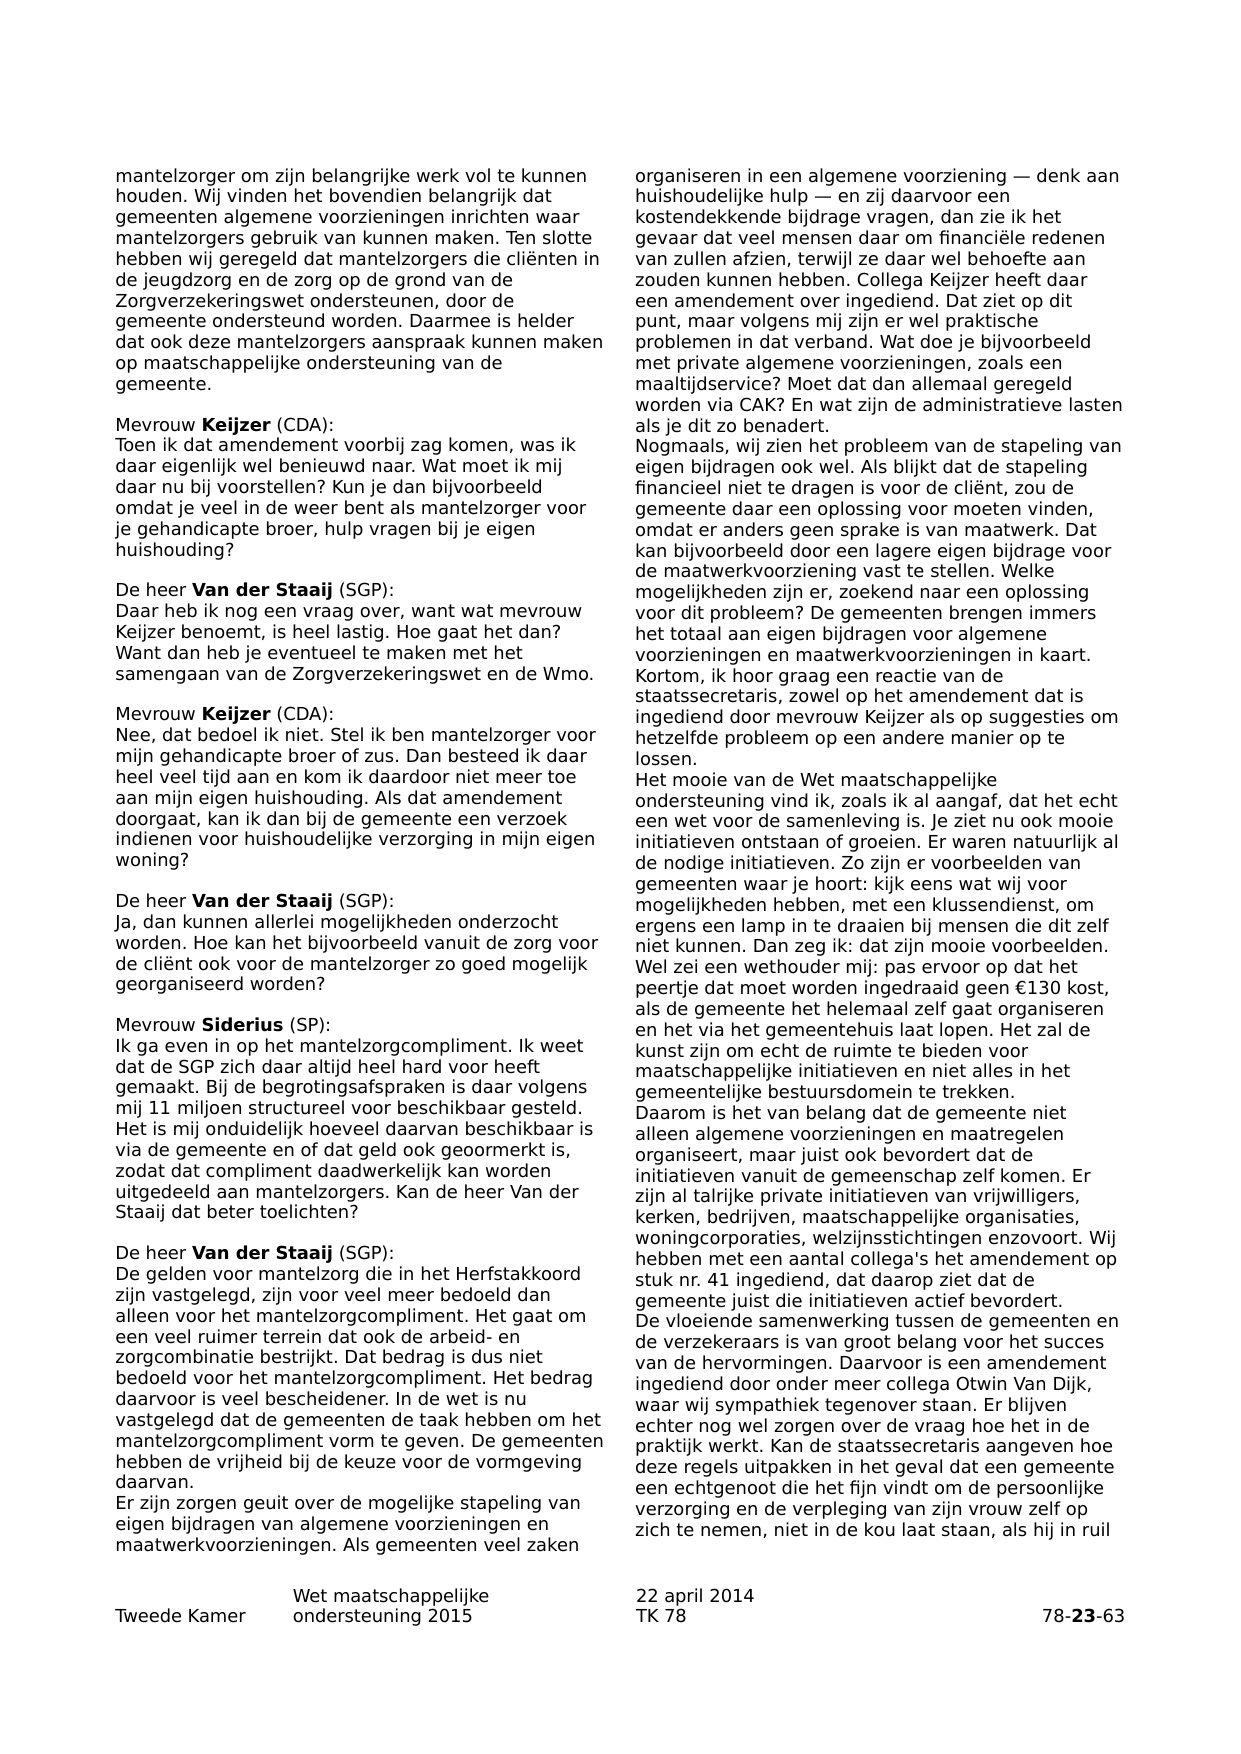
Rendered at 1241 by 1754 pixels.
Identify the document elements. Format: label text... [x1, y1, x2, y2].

text De heer Van der Staaij (SGP): [115, 1243, 605, 1264]
text Nee, dat bedoel ik niet. Stel ik ben mantelzorger voor mijn gehandicapte broer of zus. Dan besteed ik daar heel veel tijd aan en kom ik daardoor niet meer toe aan mijn eigen huishouding. Als dat amendement doorgaat, kan ik dan bij de gemeente een verzoek indienen voor huishoudelijke verzorging in mijn eigen woning? [115, 725, 605, 871]
text Ja, dan kunnen allerlei mogelijkheden onderzocht worden. Hoe kan het bijvoorbeeld vanuit de zorg voor de cliënt ook voor de mantelzorger zo goed mogelijk georganiseerd worden? [115, 912, 605, 995]
text Er zijn zorgen geuit over de mogelijke stapeling van eigen bijdragen van algemene voorzieningen en maatwerkvoorzieningen. Als gemeenten veel zaken [115, 1493, 605, 1556]
text De vloeiende samenwerking tussen de gemeenten en de verzekeraars is van groot belang voor het succes van de hervormingen. Daarvoor is een amendement ingediend door onder meer collega Otwin Van Dijk, waar wij sympathiek tegenover staan. Er blijven echter nog wel zorgen over de vraag hoe het in de praktijk werkt. Kan de staatssecretaris aangeven hoe deze regels uitpakken in het geval dat een gemeente een echtgenoot die het fijn vindt om de persoonlijke verzorging en de verpleging van zijn vrouw zelf op zich te nemen, niet in de kou laat staan, als hij in ruil [635, 1311, 1125, 1540]
text De heer Van der Staaij (SGP): [115, 891, 605, 912]
text Mevrouw Siderius (SP): [115, 1015, 605, 1036]
text Mevrouw Keijzer (CDA): [115, 704, 605, 725]
text Het mooie van de Wet maatschappelijke ondersteuning vind ik, zoals ik al aangaf, dat het echt een wet voor de samenleving is. Je ziet nu ook mooie initiatieven ontstaan of groeien. Er waren natuurlijk al de nodige initiatieven. Zo zijn er voorbeelden van gemeenten waar je hoort: kijk eens wat wij voor mogelijkheden hebben, met een klussendienst, om ergens een lamp in te draaien bij mensen die dit zelf niet kunnen. Dan zeg ik: dat zijn mooie voorbeelden. Wel zei een wethouder mij: pas ervoor op dat het peertje dat moet worden ingedraaid geen €130 kost, als de gemeente het helemaal zelf gaat organiseren en het via het gemeentehuis laat lopen. Het zal de kunst zijn om echt de ruimte te bieden voor maatschappelijke initiatieven en niet alles in het gemeentelijke bestuursdomein te trekken. [635, 769, 1125, 1103]
text mantelzorger om zijn belangrijke werk vol te kunnen houden. Wij vinden het bovendien belangrijk dat gemeenten algemene voorzieningen inrichten waar mantelzorgers gebruik van kunnen maken. Ten slotte hebben wij geregeld dat mantelzorgers die cliënten in de jeugdzorg en de zorg op de grond van de Zorgverzekeringswet ondersteunen, door de gemeente ondersteund worden. Daarmee is helder dat ook deze mantelzorgers aanspraak kunnen maken op maatschappelijke ondersteuning van de gemeente. [115, 165, 605, 394]
text Toen ik dat amendement voorbij zag komen, was ik daar eigenlijk wel benieuwd naar. Wat moet ik mij daar nu bij voorstellen? Kun je dan bijvoorbeeld omdat je veel in de weer bent als mantelzorger voor je gehandicapte broer, hulp vragen bij je eigen huishouding? [115, 435, 605, 560]
text organiseren in een algemene voorziening — denk aan huishoudelijke hulp — en zij daarvoor een kostendekkende bijdrage vragen, dan zie ik het gevaar dat veel mensen daar om financiële redenen van zullen afzien, terwijl ze daar wel behoefte aan zouden kunnen hebben. Collega Keijzer heeft daar een amendement over ingediend. Dat ziet op dit punt, maar volgens mij zijn er wel praktische problemen in dat verband. Wat doe je bijvoorbeeld met private algemene voorzieningen, zoals een maaltijdservice? Moet dat dan allemaal geregeld worden via CAK? En wat zijn de administratieve lasten als je dit zo benadert. [635, 165, 1125, 436]
text Ik ga even in op het mantelzorgcompliment. Ik weet dat de SGP zich daar altijd heel hard voor heeft gemaakt. Bij de begrotingsafspraken is daar volgens mij 11 miljoen structureel voor beschikbaar gesteld. Het is mij onduidelijk hoeveel daarvan beschikbaar is via de gemeente en of dat geld ook geoormerkt is, zodat dat compliment daadwerkelijk kan worden uitgedeeld aan mantelzorgers. Kan de heer Van der Staaij dat beter toelichten? [115, 1036, 605, 1223]
text Nogmaals, wij zien het probleem van de stapeling van eigen bijdragen ook wel. Als blijkt dat de stapeling financieel niet te dragen is voor de cliënt, zou de gemeente daar een oplossing voor moeten vinden, omdat er anders geen sprake is van maatwerk. Dat kan bijvoorbeeld door een lagere eigen bijdrage voor de maatwerkvoorziening vast te stellen. Welke mogelijkheden zijn er, zoekend naar een oplossing voor dit probleem? De gemeenten brengen immers het totaal aan eigen bijdragen voor algemene voorzieningen en maatwerkvoorzieningen in kaart. Kortom, ik hoor graag een reactie van de staatssecretaris, zowel op het amendement dat is ingediend door mevrouw Keijzer als op suggesties om hetzelfde probleem op een andere manier op te lossen. [635, 436, 1125, 769]
text De heer Van der Staaij (SGP): [115, 580, 605, 601]
text Mevrouw Keijzer (CDA): [115, 414, 605, 435]
text Daar heb ik nog een vraag over, want wat mevrouw Keijzer benoemt, is heel lastig. Hoe gaat het dan? Want dan heb je eventueel te maken met het samengaan van de Zorgverzekeringswet en de Wmo. [115, 601, 605, 684]
text De gelden voor mantelzorg die in het Herfstakkoord zijn vastgelegd, zijn voor veel meer bedoeld dan alleen voor het mantelzorgcompliment. Het gaat om een veel ruimer terrein dat ook de arbeid- en zorgcombinatie bestrijkt. Dat bedrag is dus niet bedoeld voor het mantelzorgcompliment. Het bedrag daarvoor is veel bescheidener. In de wet is nu vastgelegd dat de gemeenten de taak hebben om het mantelzorgcompliment vorm te geven. De gemeenten hebben de vrijheid bij de keuze voor de vormgeving daarvan. [115, 1264, 605, 1493]
text Daarom is het van belang dat de gemeente niet alleen algemene voorzieningen en maatregelen organiseert, maar juist ook bevordert dat de initiatieven vanuit de gemeenschap zelf komen. Er zijn al talrijke private initiatieven van vrijwilligers, kerken, bedrijven, maatschappelijke organisaties, woningcorporaties, welzijnsstichtingen enzovoort. Wij hebben met een aantal collega's het amendement op stuk nr. 41 ingediend, dat daarop ziet dat de gemeente juist die initiatieven actief bevordert. [635, 1103, 1125, 1311]
